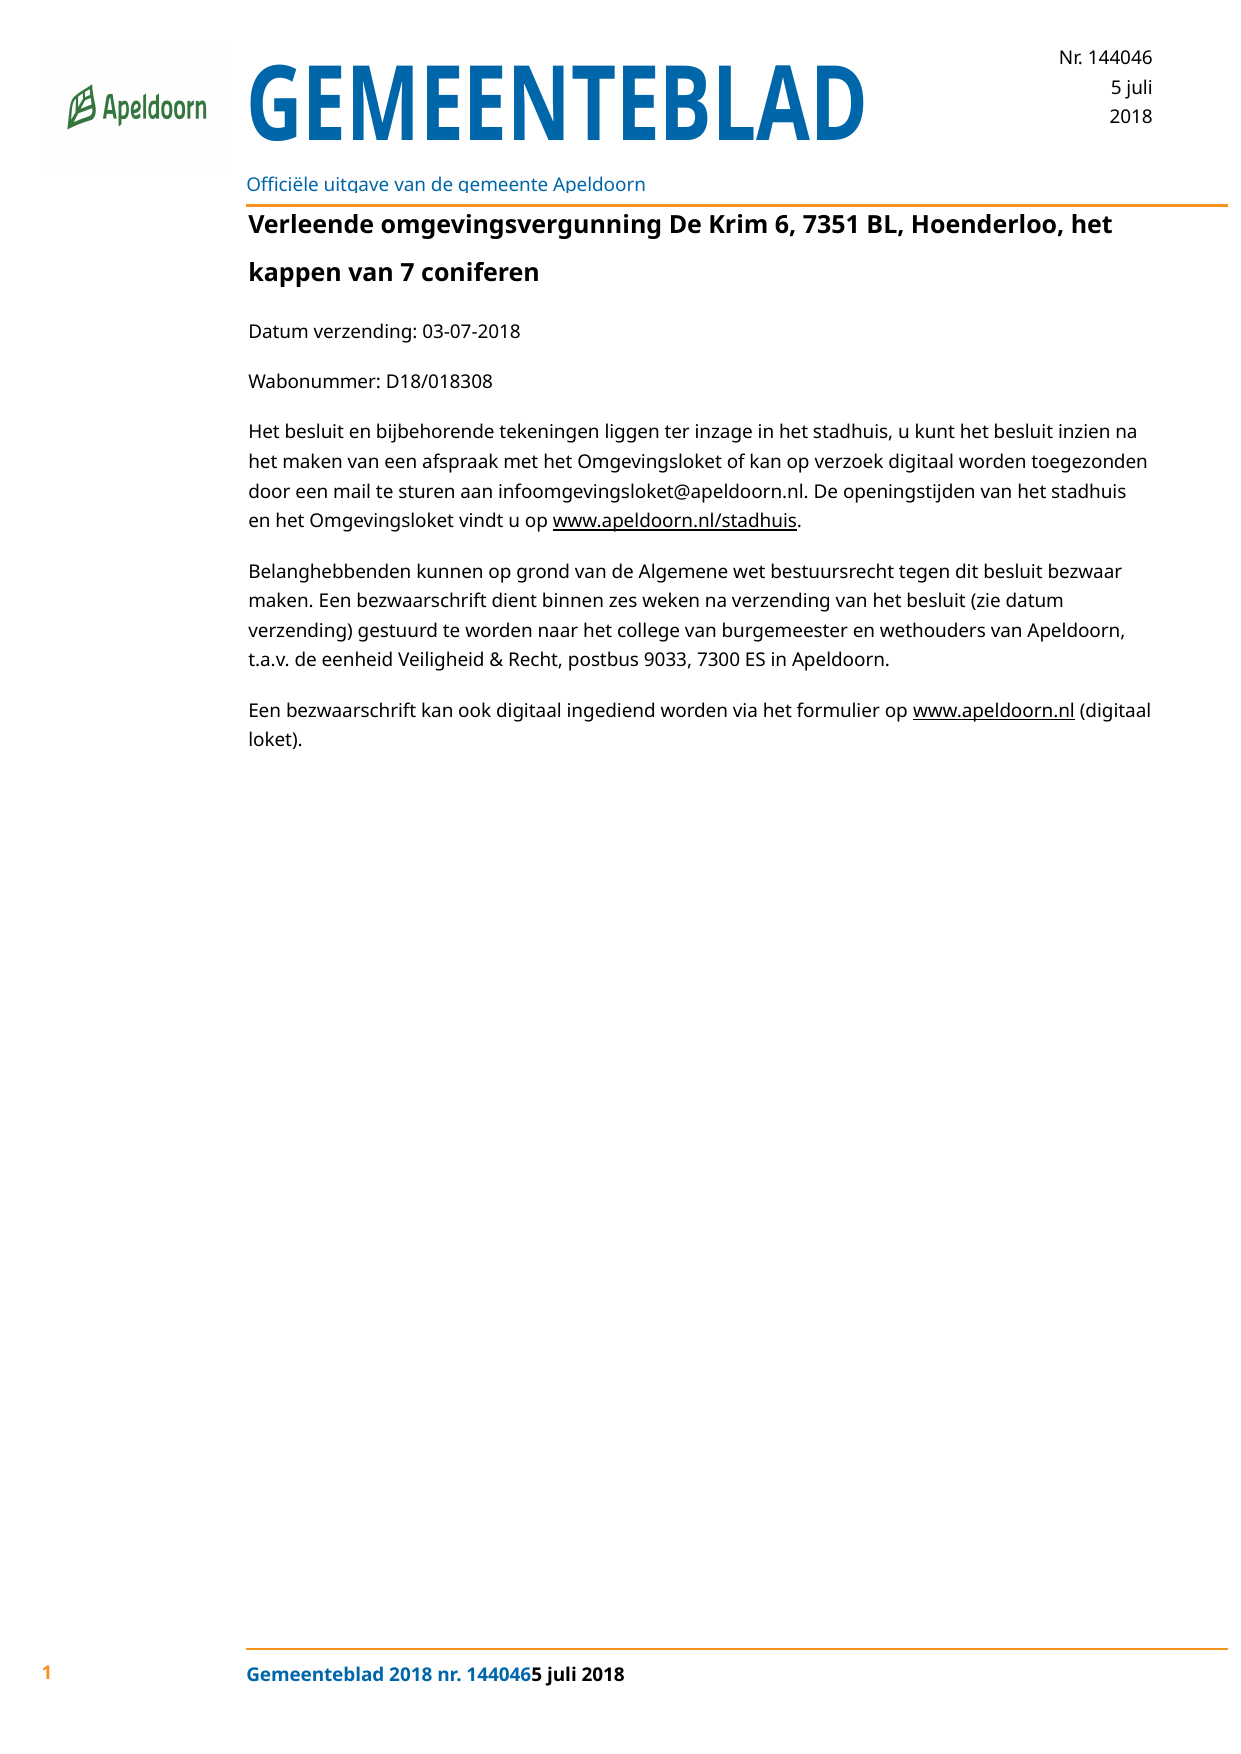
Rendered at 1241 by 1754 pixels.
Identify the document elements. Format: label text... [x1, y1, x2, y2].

text Belanghebbenden kunnen op grond van de Algemene wet bestuursrecht tegen dit besluit bezwaar maken. Een bezwaarschrift dient binnen zes weken na verzending van het besluit (zie datum verzending) gestuurd te worden naar het college van burgemeester en wethouders van Apeldoorn, t.a.v. de eenheid Veiligheid & Recht, postbus 9033, 7300 ES in Apeldoorn. [248, 558, 1152, 672]
text Verleende omgevingsvergunning De Krim 6, 7351 BL, Hoenderloo, het kappen van 7 coniferen [248, 207, 1152, 288]
text Het besluit en bijbehorende tekeningen liggen ter inzage in het stadhuis, u kunt het besluit inzien na het maken van een afspraak met het Omgevingsloket of kan op verzoek digitaal worden toegezonden door een mail te sturen aan infoomgevingsloket@apeldoorn.nl. De openingstijden van het stadhuis en het Omgevingsloket vindt u op www.apeldoorn.nl/stadhuis. [248, 419, 1152, 533]
text Wabonummer: D18/018308 [248, 368, 1152, 394]
text Datum verzending: 03-07-2018 [248, 318, 1152, 344]
picture [41, 47, 231, 172]
text Een bezwaarschrift kan ook digitaal ingediend worden via het formulier op www.apeldoorn.nl (digitaal loket). [248, 697, 1152, 752]
